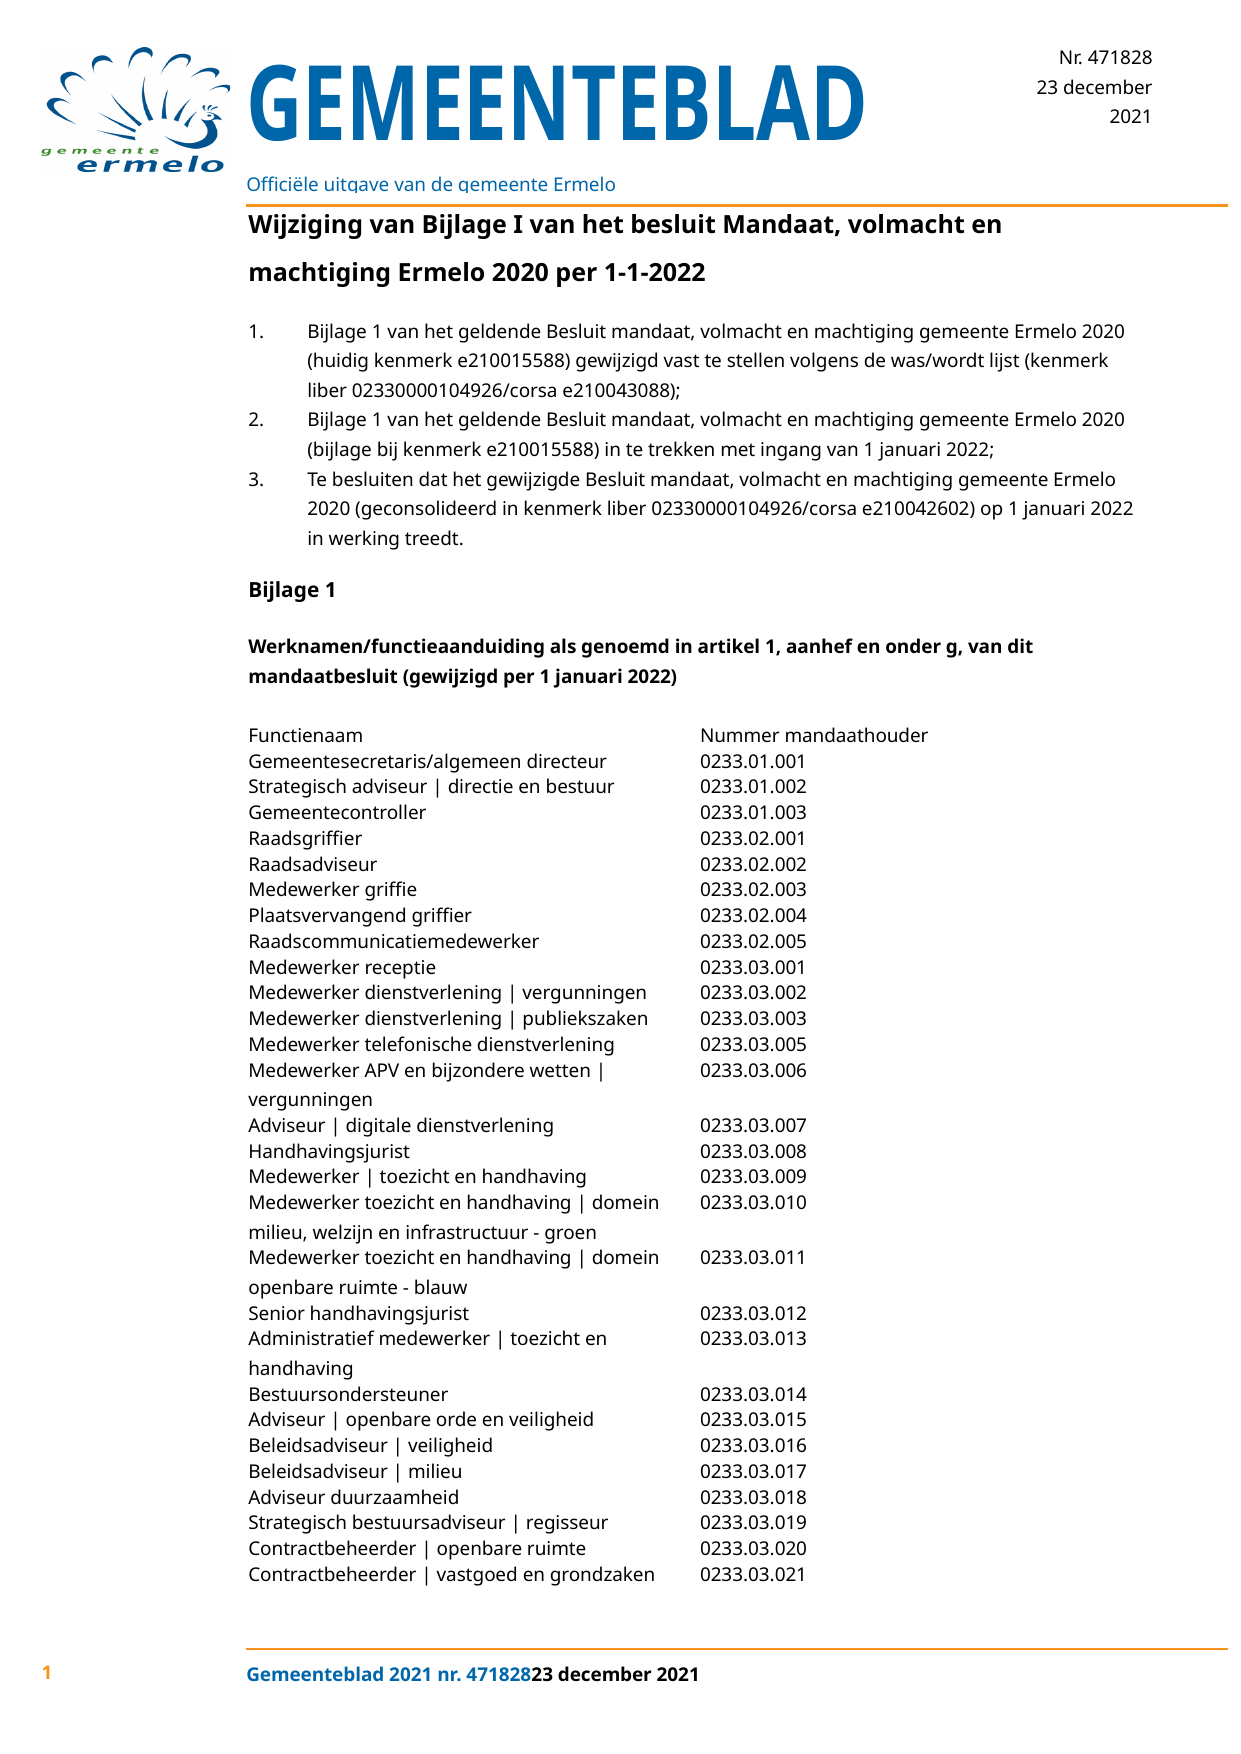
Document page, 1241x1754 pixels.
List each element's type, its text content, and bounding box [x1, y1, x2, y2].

table_cell 0233.02.001 [700, 825, 1152, 851]
table_cell 0233.02.002 [700, 851, 1152, 877]
table_header Functienaam [248, 722, 700, 748]
table_cell 0233.03.001 [700, 954, 1152, 979]
table_cell Handhavingsjurist [248, 1138, 700, 1163]
table_cell 0233.02.004 [700, 903, 1152, 928]
table_cell Plaatsvervangend griffier [248, 903, 700, 928]
table_cell 0233.03.021 [700, 1561, 1152, 1587]
table_cell Contractbeheerder | vastgoed en grondzaken [248, 1561, 700, 1587]
table_cell Beleidsadviseur | milieu [248, 1458, 700, 1484]
table_cell 0233.03.017 [700, 1458, 1152, 1484]
text Wijziging van Bijlage I van het besluit Mandaat, volmacht en machtiging Ermelo 2020 per 1-1-2022 [248, 207, 1152, 288]
table_cell Strategisch bestuursadviseur | regisseur [248, 1510, 700, 1535]
table_cell 0233.01.003 [700, 800, 1152, 825]
table_cell Adviseur | openbare orde en veiligheid [248, 1407, 700, 1432]
table_cell 0233.03.013 [700, 1326, 1152, 1381]
table_cell 0233.01.002 [700, 774, 1152, 799]
table_cell Medewerker griffie [248, 877, 700, 902]
table_cell Medewerker dienstverlening | publiekszaken [248, 1005, 700, 1031]
table_cell Gemeentesecretaris/algemeen directeur [248, 748, 700, 774]
table_cell 0233.03.016 [700, 1433, 1152, 1458]
table_cell 0233.03.019 [700, 1510, 1152, 1535]
table_cell 0233.03.002 [700, 980, 1152, 1005]
table_cell Contractbeheerder | openbare ruimte [248, 1535, 700, 1561]
table_cell Medewerker receptie [248, 954, 700, 979]
picture [41, 47, 231, 172]
table_cell 0233.03.006 [700, 1057, 1152, 1112]
table_cell Strategisch adviseur | directie en bestuur [248, 774, 700, 799]
table_cell 0233.03.020 [700, 1535, 1152, 1561]
list Bijlage 1 van het geldende Besluit mandaat, volmacht en machtiging gemeente Ermelo 2020 (huidig kenmerk e210015588) gewijzigd vast te stellen volgens de was/wordt lijst (kenmerk liber 02330000104926/corsa e210043088); [248, 318, 1152, 403]
table_cell Adviseur duurzaamheid [248, 1484, 700, 1509]
table_cell 0233.03.005 [700, 1031, 1152, 1057]
table_cell 0233.02.005 [700, 928, 1152, 954]
table_cell Medewerker | toezicht en handhaving [248, 1164, 700, 1189]
table_cell Medewerker toezicht en handhaving | domein openbare ruimte - blauw [248, 1245, 700, 1300]
list Te besluiten dat het gewijzigde Besluit mandaat, volmacht en machtiging gemeente Ermelo 2020 (geconsolideerd in kenmerk liber 02330000104926/corsa e210042602) op 1 januari 2022 in werking treedt. [248, 466, 1152, 551]
table_cell Medewerker dienstverlening | vergunningen [248, 980, 700, 1005]
table_cell Gemeentecontroller [248, 800, 700, 825]
table_cell Medewerker APV en bijzondere wetten | vergunningen [248, 1057, 700, 1112]
table_cell Medewerker telefonische dienstverlening [248, 1031, 700, 1057]
table_cell 0233.03.018 [700, 1484, 1152, 1509]
table_cell Raadsgriffier [248, 825, 700, 851]
table_header Nummer mandaathouder [700, 722, 1152, 748]
table_cell 0233.03.008 [700, 1138, 1152, 1163]
table_cell 0233.03.015 [700, 1407, 1152, 1432]
table_cell Medewerker toezicht en handhaving | domein milieu, welzijn en infrastructuur - groen [248, 1189, 700, 1244]
table_cell Raadscommunicatiemedewerker [248, 928, 700, 954]
text Werknamen/functieaanduiding als genoemd in artikel 1, aanhef en onder g, van dit mandaatbesluit (gewijzigd per 1 januari 2022) [248, 633, 1152, 689]
table_cell 0233.03.007 [700, 1112, 1152, 1138]
table_cell Bestuursondersteuner [248, 1381, 700, 1407]
text Bijlage 1 [248, 575, 1152, 604]
table_cell Beleidsadviseur | veiligheid [248, 1433, 700, 1458]
table_cell 0233.01.001 [700, 748, 1152, 774]
table_cell 0233.03.010 [700, 1189, 1152, 1244]
table_cell Raadsadviseur [248, 851, 700, 877]
list Bijlage 1 van het geldende Besluit mandaat, volmacht en machtiging gemeente Ermelo 2020 (bijlage bij kenmerk e210015588) in te trekken met ingang van 1 januari 2022; [248, 407, 1152, 462]
table_cell 0233.03.011 [700, 1245, 1152, 1300]
table_cell 0233.02.003 [700, 877, 1152, 902]
table_cell Administratief medewerker | toezicht en handhaving [248, 1326, 700, 1381]
table_cell Senior handhavingsjurist [248, 1300, 700, 1326]
table_cell 0233.03.012 [700, 1300, 1152, 1326]
table_cell 0233.03.003 [700, 1005, 1152, 1031]
table_cell Adviseur | digitale dienstverlening [248, 1112, 700, 1138]
table_cell 0233.03.009 [700, 1164, 1152, 1189]
table_cell 0233.03.014 [700, 1381, 1152, 1407]
